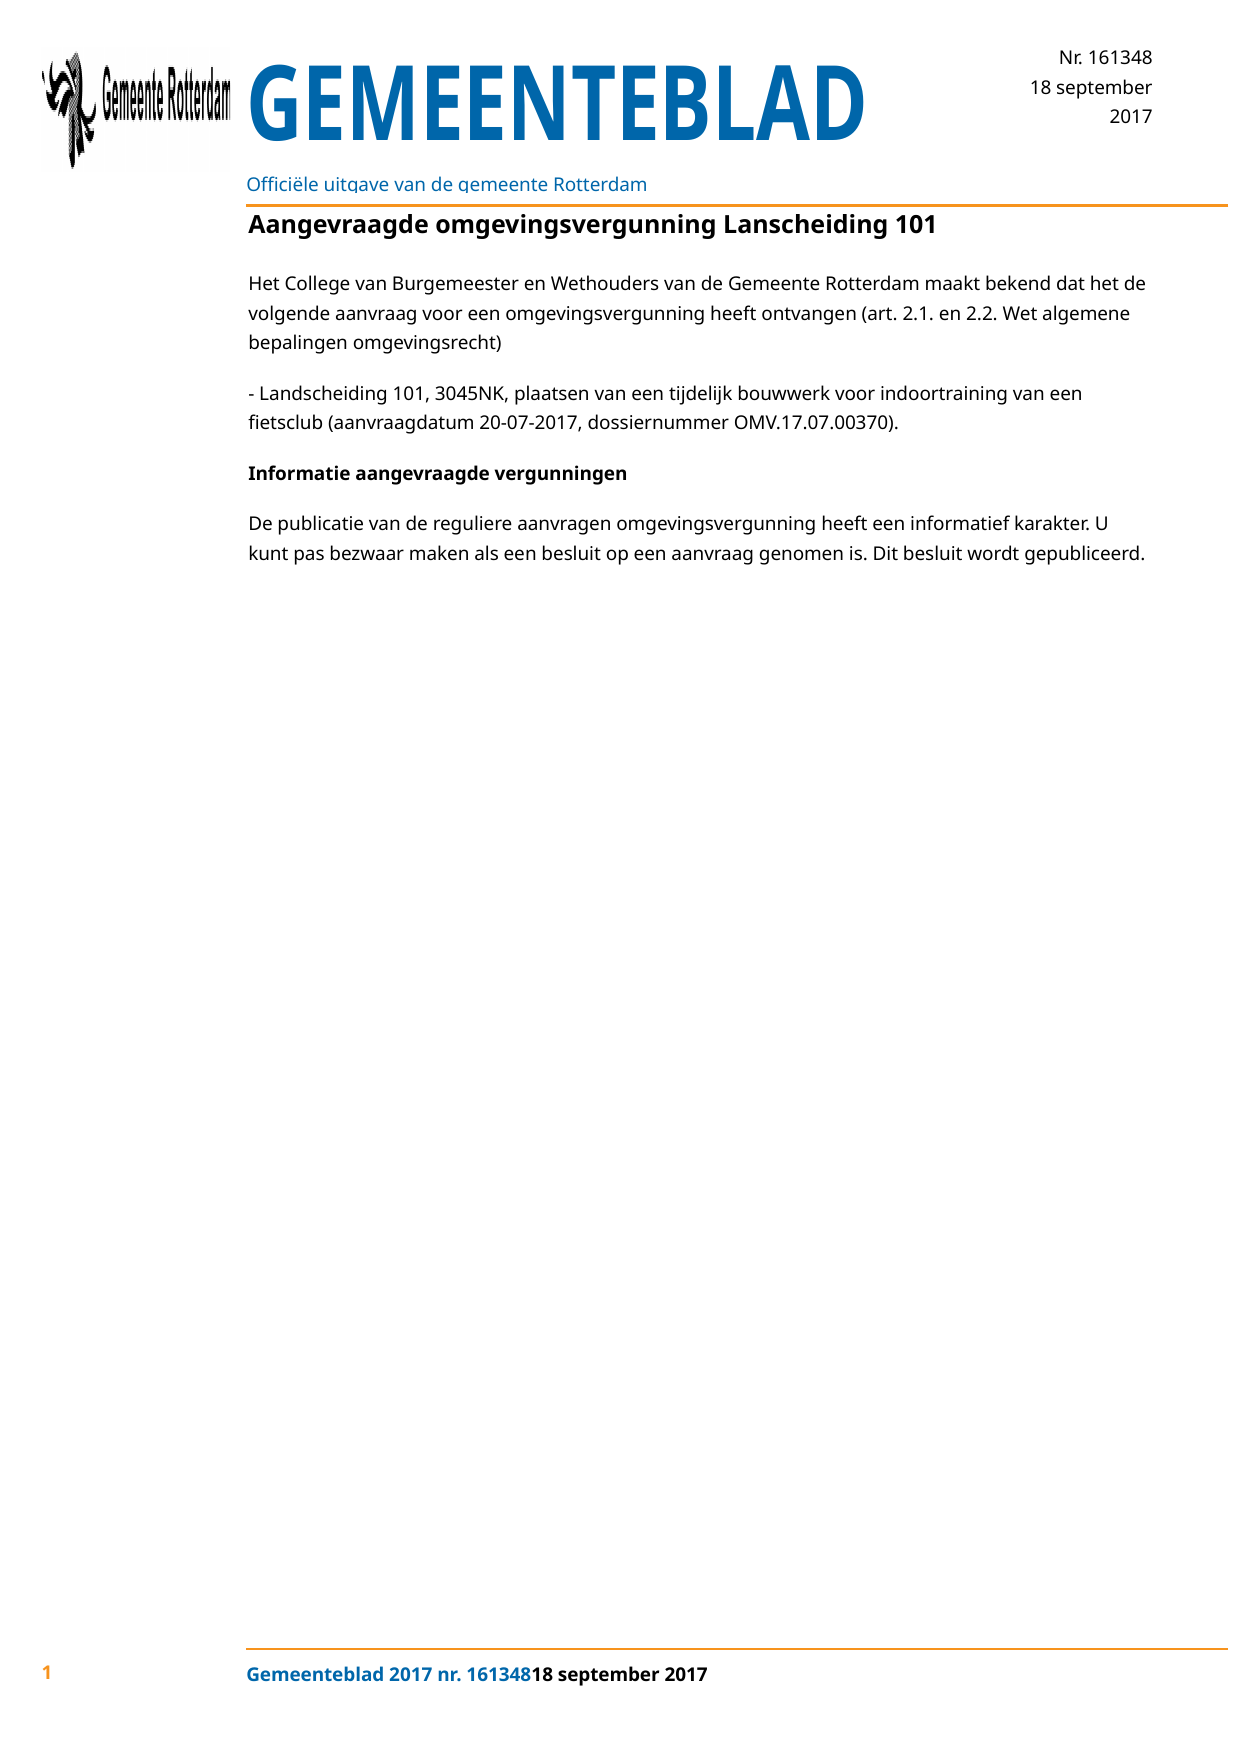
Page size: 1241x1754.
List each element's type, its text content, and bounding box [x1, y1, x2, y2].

text Het College van Burgemeester en Wethouders van de Gemeente Rotterdam maakt bekend dat het de volgende aanvraag voor een omgevingsvergunning heeft ontvangen (art. 2.1. en 2.2. Wet algemene bepalingen omgevingsrecht) [248, 270, 1152, 355]
text Informatie aangevraagde vergunningen [248, 460, 1152, 486]
text - Landscheiding 101, 3045NK, plaatsen van een tijdelijk bouwwerk voor indoortraining van een fietsclub (aanvraagdatum 20-07-2017, dossiernummer OMV.17.07.00370). [248, 380, 1152, 435]
text De publicatie van de reguliere aanvragen omgevingsvergunning heeft een informatief karakter. U kunt pas bezwaar maken als een besluit op een aanvraag genomen is. Dit besluit wordt gepubliceerd. [248, 510, 1152, 566]
text Aangevraagde omgevingsvergunning Lanscheiding 101 [248, 207, 1152, 241]
picture [41, 47, 231, 172]
